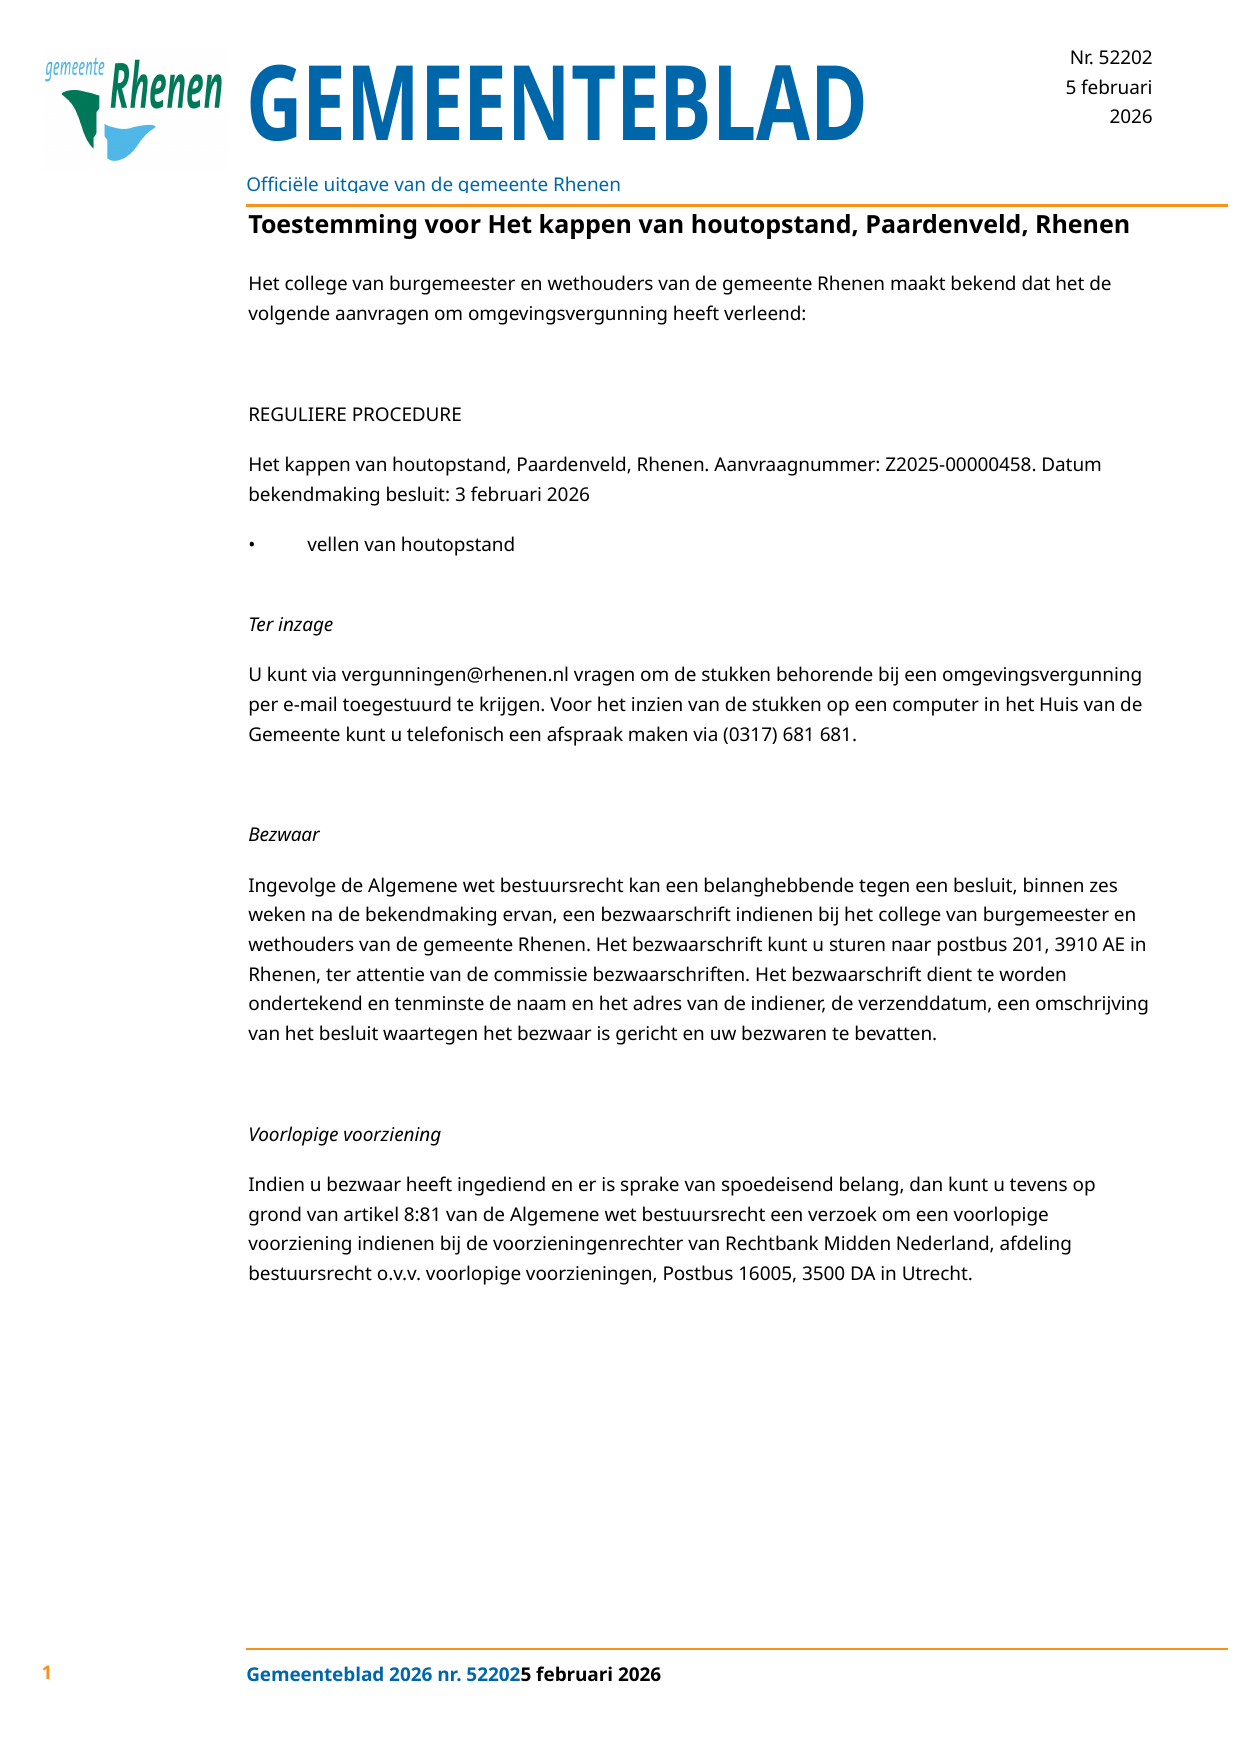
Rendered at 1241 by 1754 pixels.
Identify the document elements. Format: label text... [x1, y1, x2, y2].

text Toestemming voor Het kappen van houtopstand, Paardenveld, Rhenen [248, 207, 1152, 241]
text REGULIERE PROCEDURE [248, 401, 1152, 426]
text Voorlopige voorziening [248, 1121, 1152, 1146]
text Het college van burgemeester en wethouders van de gemeente Rhenen maakt bekend dat het de volgende aanvragen om omgevingsvergunning heeft verleend: [248, 270, 1152, 326]
picture [41, 47, 231, 172]
text Ter inzage [248, 611, 1152, 637]
text U kunt via vergunningen@rhenen.nl vragen om de stukken behorende bij een omgevingsvergunning per e-mail toegestuurd te krijgen. Voor het inzien van de stukken op een computer in het Huis van de Gemeente kunt u telefonisch een afspraak maken via (0317) 681 681. [248, 662, 1152, 746]
text Indien u bezwaar heeft ingediend en er is sprake van spoedeisend belang, dan kunt u tevens op grond van artikel 8:81 van de Algemene wet bestuursrecht een verzoek om een voorlopige voorziening indienen bij de voorzieningenrechter van Rechtbank Midden Nederland, afdeling bestuursrecht o.v.v. voorlopige voorzieningen, Postbus 16005, 3500 DA in Utrecht. [248, 1171, 1152, 1286]
list vellen van houtopstand [248, 531, 1152, 557]
text Ingevolge de Algemene wet bestuursrecht kan een belanghebbende tegen een besluit, binnen zes weken na de bekendmaking ervan, een bezwaarschrift indienen bij het college van burgemeester en wethouders van de gemeente Rhenen. Het bezwaarschrift kunt u sturen naar postbus 201, 3910 AE in Rhenen, ter attentie van de commissie bezwaarschriften. Het bezwaarschrift dient te worden ondertekend en tenminste de naam en het adres van de indiener, de verzenddatum, een omschrijving van het besluit waartegen het bezwaar is gericht en uw bezwaren te bevatten. [248, 872, 1152, 1046]
text Het kappen van houtopstand, Paardenveld, Rhenen. Aanvraagnummer: Z2025-00000458. Datum bekendmaking besluit: 3 februari 2026 [248, 451, 1152, 506]
text Bezwaar [248, 822, 1152, 847]
